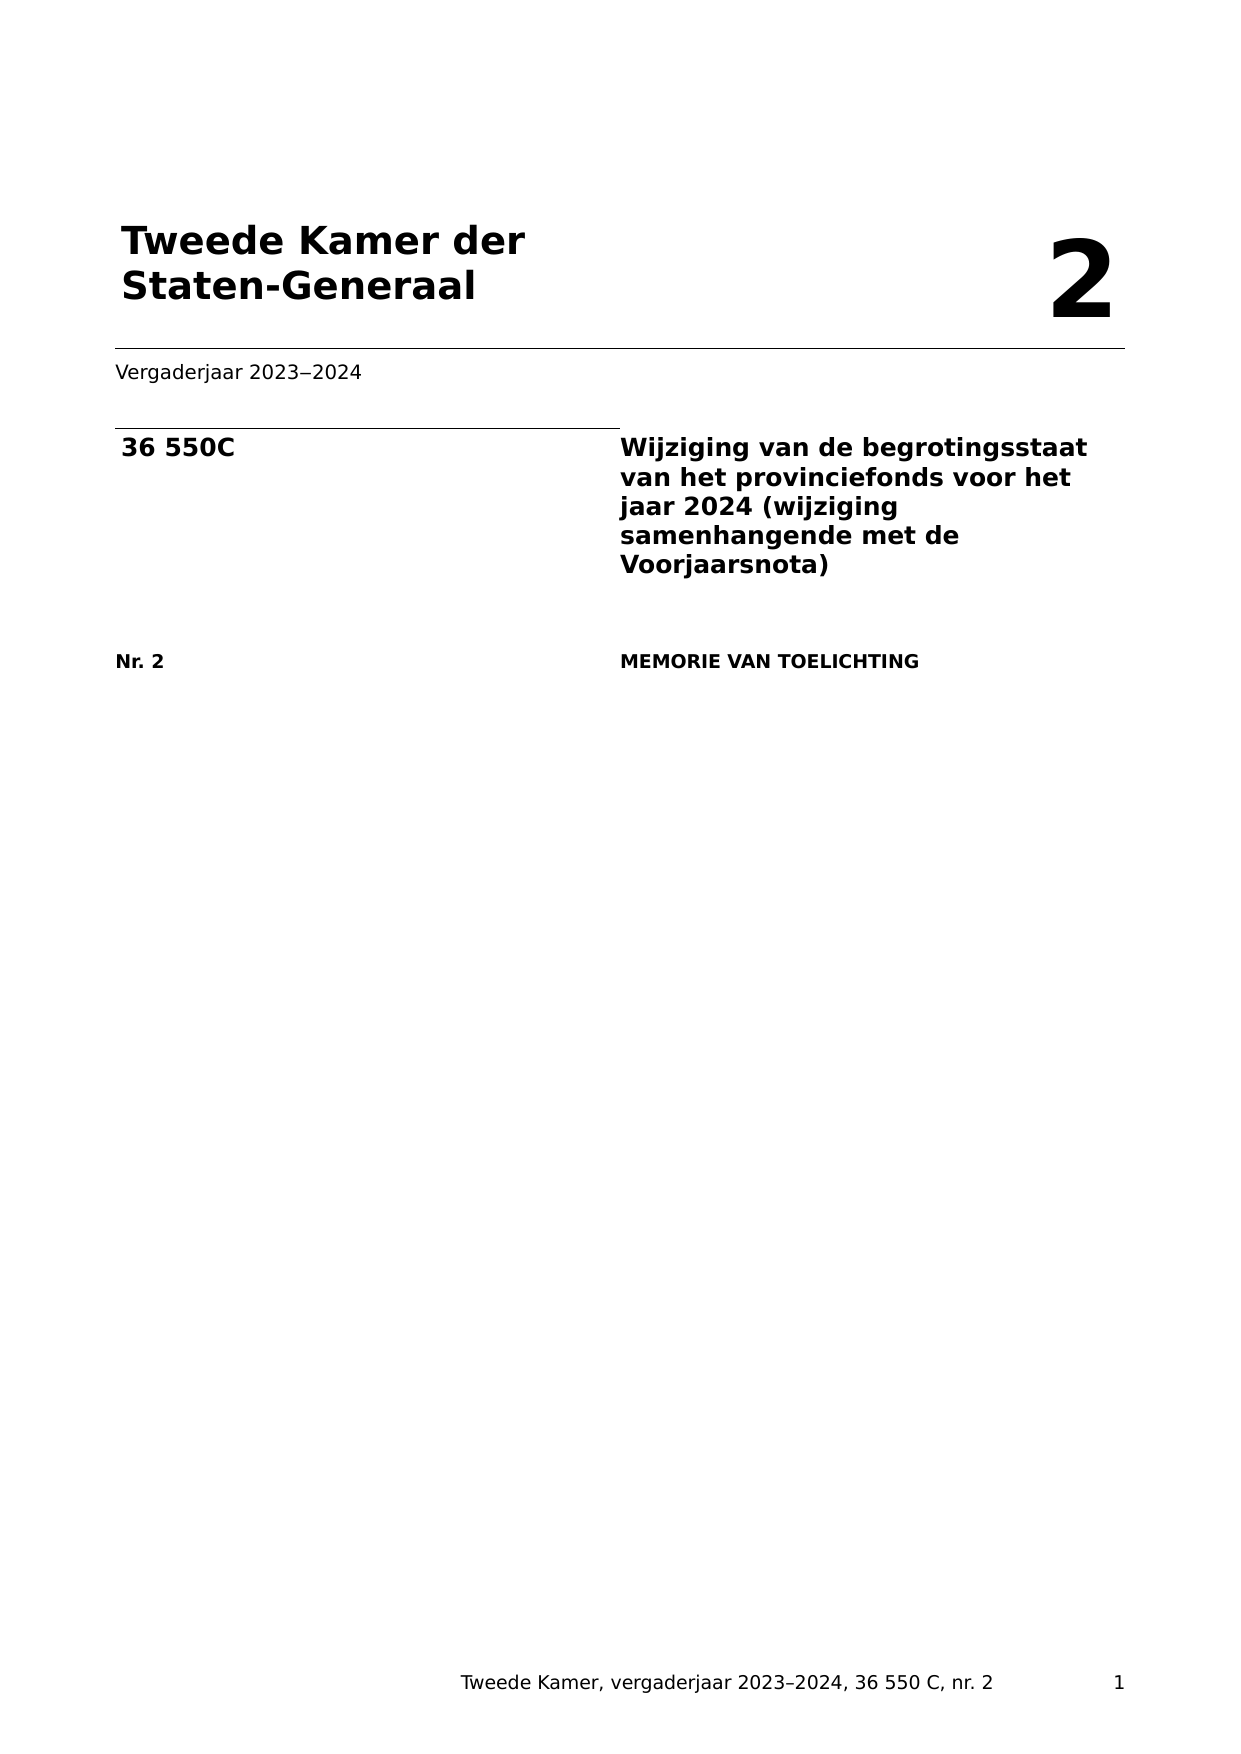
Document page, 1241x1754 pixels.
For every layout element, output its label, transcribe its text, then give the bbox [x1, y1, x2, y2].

table_header MEMORIE VAN TOELICHTING [620, 651, 1125, 695]
table_cell Vergaderjaar 2023‒2024 [115, 349, 1125, 384]
table_header Nr. 2 [115, 651, 620, 695]
table_header Wijziging van de begrotingsstaat van het provinciefonds voor het jaar 2024 (wijziging samenhangende met de Voorjaarsnota) [620, 428, 1125, 585]
table_header 2 [620, 213, 1125, 348]
table_header 36 550C [115, 429, 620, 585]
table_header Tweede Kamer der Staten-Generaal [115, 213, 620, 348]
